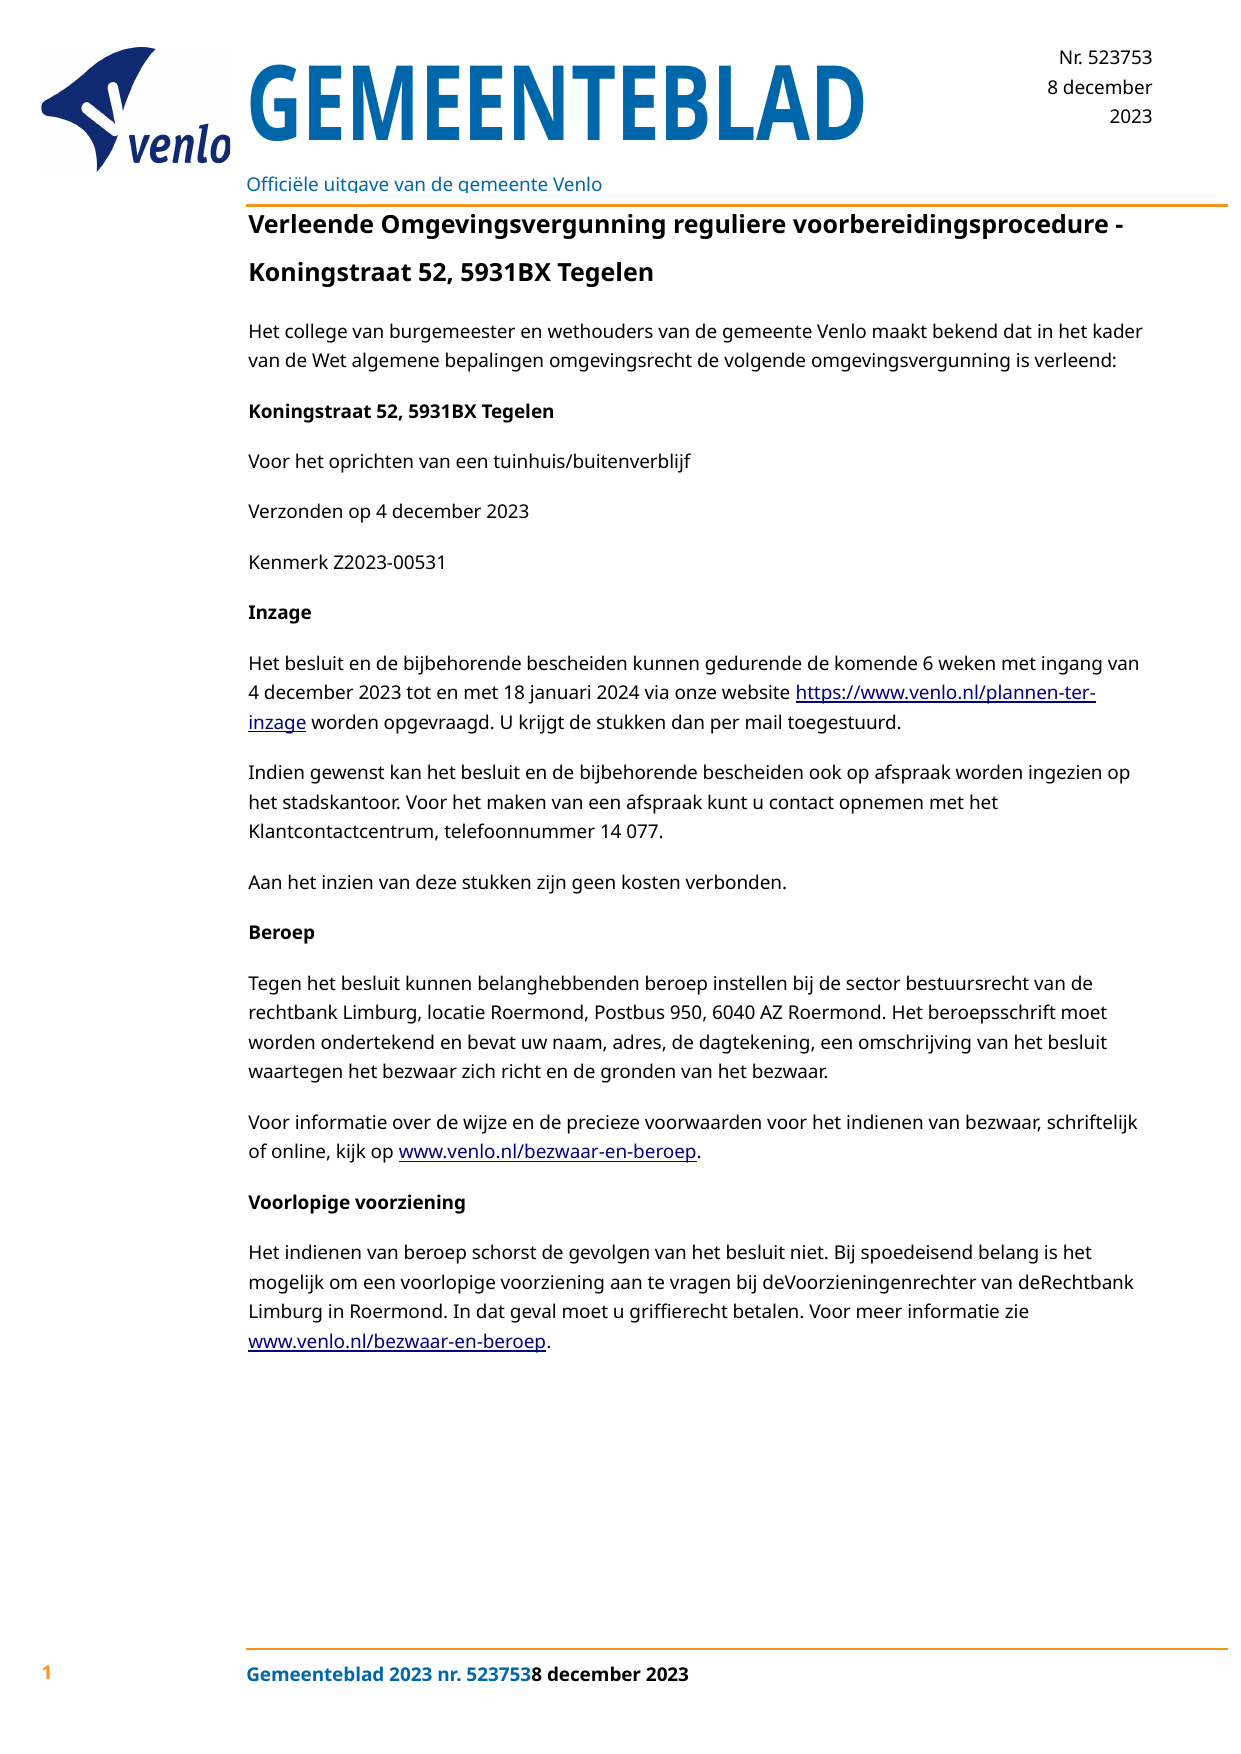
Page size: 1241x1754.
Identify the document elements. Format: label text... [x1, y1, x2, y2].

text Koningstraat 52, 5931BX Tegelen [248, 398, 1152, 424]
text Aan het inzien van deze stukken zijn geen kosten verbonden. [248, 869, 1152, 895]
text Voorlopige voorziening [248, 1189, 1152, 1215]
text Kenmerk Z2023-00531 [248, 549, 1152, 575]
text Het besluit en de bijbehorende bescheiden kunnen gedurende de komende 6 weken met ingang van 4 december 2023 tot en met 18 januari 2024 via onze website https://www.venlo.nl/plannen-ter-inzage worden opgevraagd. U krijgt de stukken dan per mail toegestuurd. [248, 650, 1152, 735]
text Verleende Omgevingsvergunning reguliere voorbereidingsprocedure - Koningstraat 52, 5931BX Tegelen [248, 207, 1152, 288]
text Inzage [248, 599, 1152, 625]
text Indien gewenst kan het besluit en de bijbehorende bescheiden ook op afspraak worden ingezien op het stadskantoor. Voor het maken van een afspraak kunt u contact opnemen met het Klantcontactcentrum, telefoonnummer 14 077. [248, 759, 1152, 844]
text Het college van burgemeester en wethouders van de gemeente Venlo maakt bekend dat in het kader van de Wet algemene bepalingen omgevingsrecht de volgende omgevingsvergunning is verleend: [248, 318, 1152, 373]
text Het indienen van beroep schorst de gevolgen van het besluit niet. Bij spoedeisend belang is het mogelijk om een voorlopige voorziening aan te vragen bij deVoorzieningenrechter van deRechtbank Limburg in Roermond. In dat geval moet u griffierecht betalen. Voor meer informatie zie www.venlo.nl/bezwaar-en-beroep. [248, 1239, 1152, 1354]
text Verzonden op 4 december 2023 [248, 499, 1152, 524]
text Voor informatie over de wijze en de precieze voorwaarden voor het indienen van bezwaar, schriftelijk of online, kijk op www.venlo.nl/bezwaar-en-beroep. [248, 1109, 1152, 1164]
text Beroep [248, 919, 1152, 945]
text Voor het oprichten van een tuinhuis/buitenverblijf [248, 448, 1152, 474]
text Tegen het besluit kunnen belanghebbenden beroep instellen bij de sector bestuursrecht van de rechtbank Limburg, locatie Roermond, Postbus 950, 6040 AZ Roermond. Het beroepsschrift moet worden ondertekend en bevat uw naam, adres, de dagtekening, een omschrijving van het besluit waartegen het bezwaar zich richt en de gronden van het bezwaar. [248, 970, 1152, 1084]
picture [41, 47, 231, 172]
